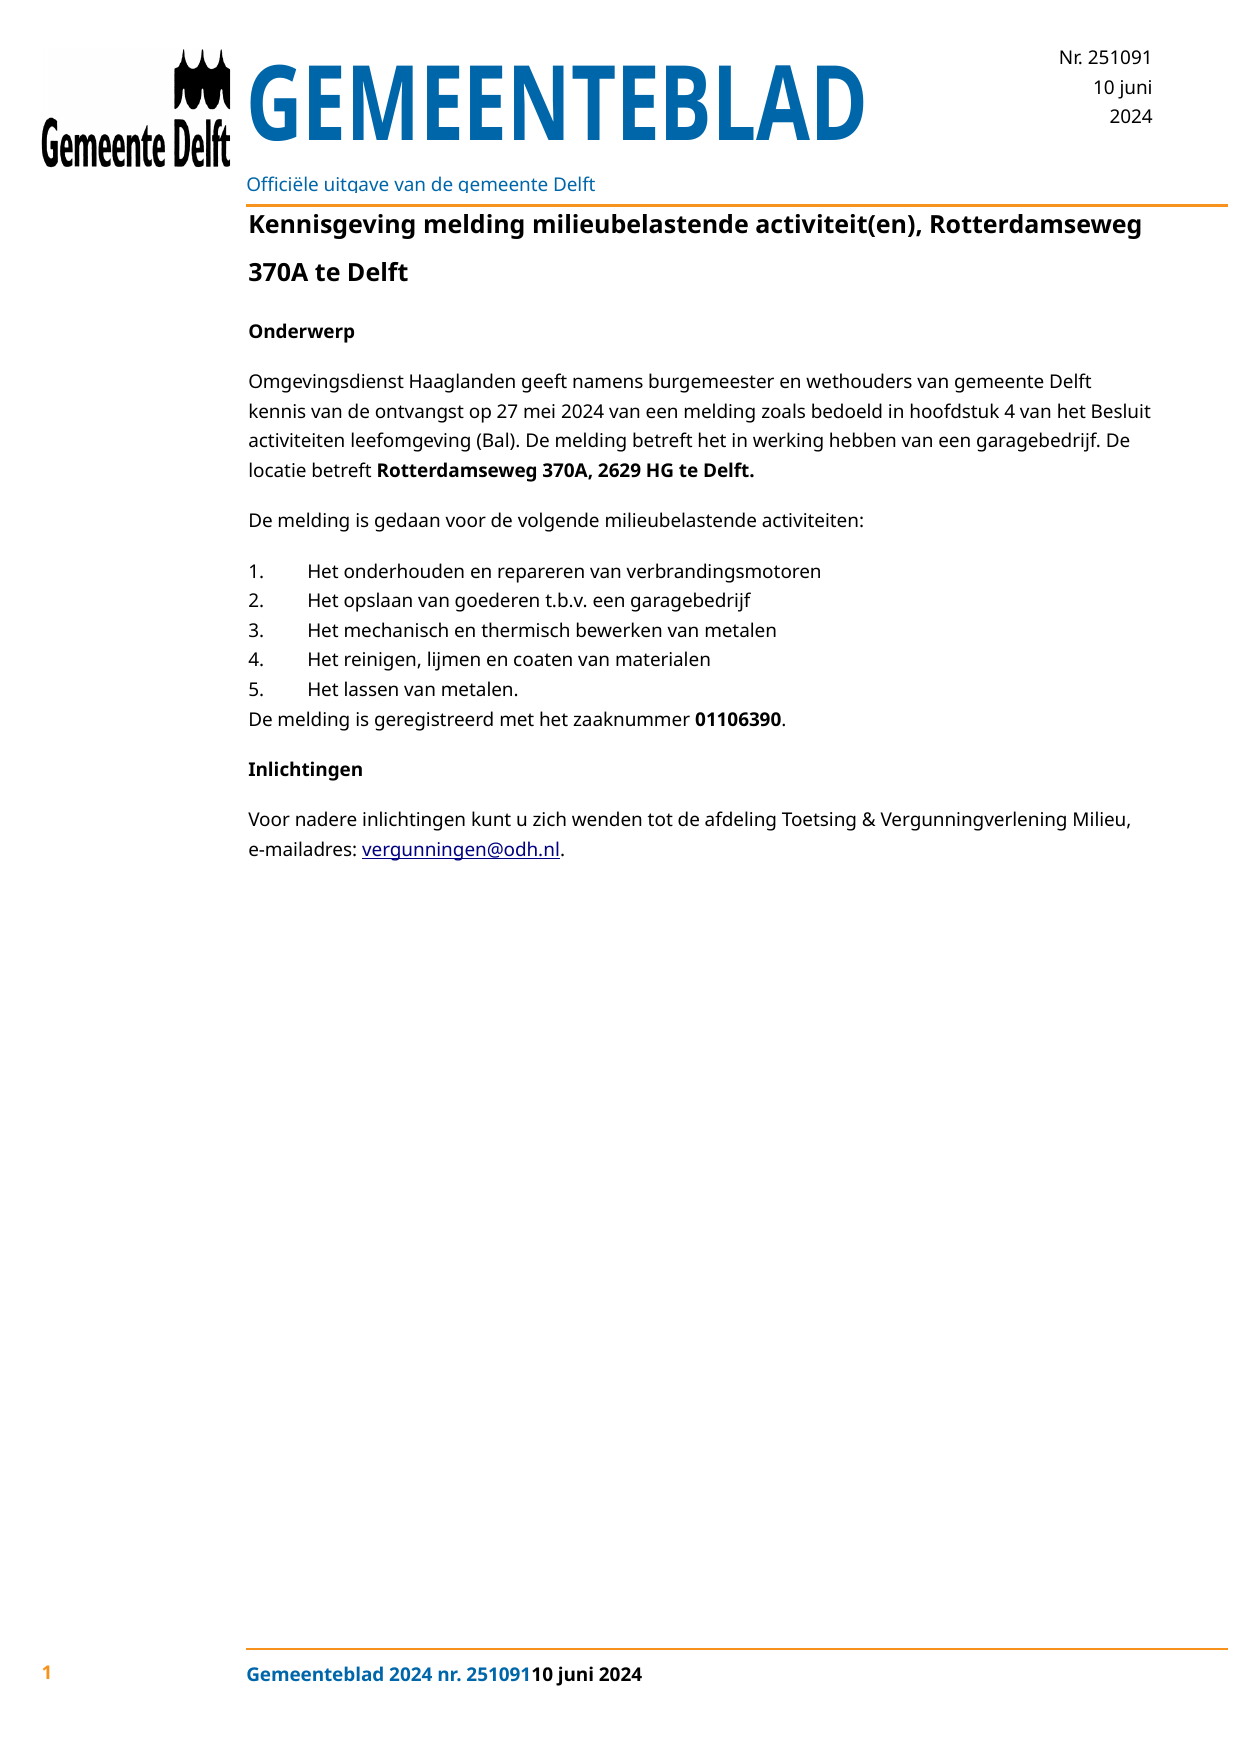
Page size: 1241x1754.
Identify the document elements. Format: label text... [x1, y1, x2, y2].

text De melding is geregistreerd met het zaaknummer 01106390. [248, 706, 1152, 732]
list Het opslaan van goederen t.b.v. een garagebedrijf [248, 587, 1152, 613]
text Inlichtingen [248, 756, 1152, 782]
text Voor nadere inlichtingen kunt u zich wenden tot de afdeling Toetsing & Vergunningverlening Milieu, e-mailadres: vergunningen@odh.nl. [248, 807, 1152, 862]
list Het lassen van metalen. [248, 676, 1152, 702]
picture [41, 47, 231, 172]
list Het mechanisch en thermisch bewerken van metalen [248, 617, 1152, 643]
text Omgevingsdienst Haaglanden geeft namens burgemeester en wethouders van gemeente Delft kennis van de ontvangst op 27 mei 2024 van een melding zoals bedoeld in hoofdstuk 4 van het Besluit activiteiten leefomgeving (Bal). De melding betreft het in werking hebben van een garagebedrijf. De locatie betreft Rotterdamseweg 370A, 2629 HG te Delft. [248, 368, 1152, 483]
list Het onderhouden en repareren van verbrandingsmotoren [248, 558, 1152, 584]
text Kennisgeving melding milieubelastende activiteit(en), Rotterdamseweg 370A te Delft [248, 207, 1152, 288]
list Het reinigen, lijmen en coaten van materialen [248, 647, 1152, 672]
text Onderwerp [248, 318, 1152, 344]
text De melding is gedaan voor de volgende milieubelastende activiteiten: [248, 507, 1152, 533]
